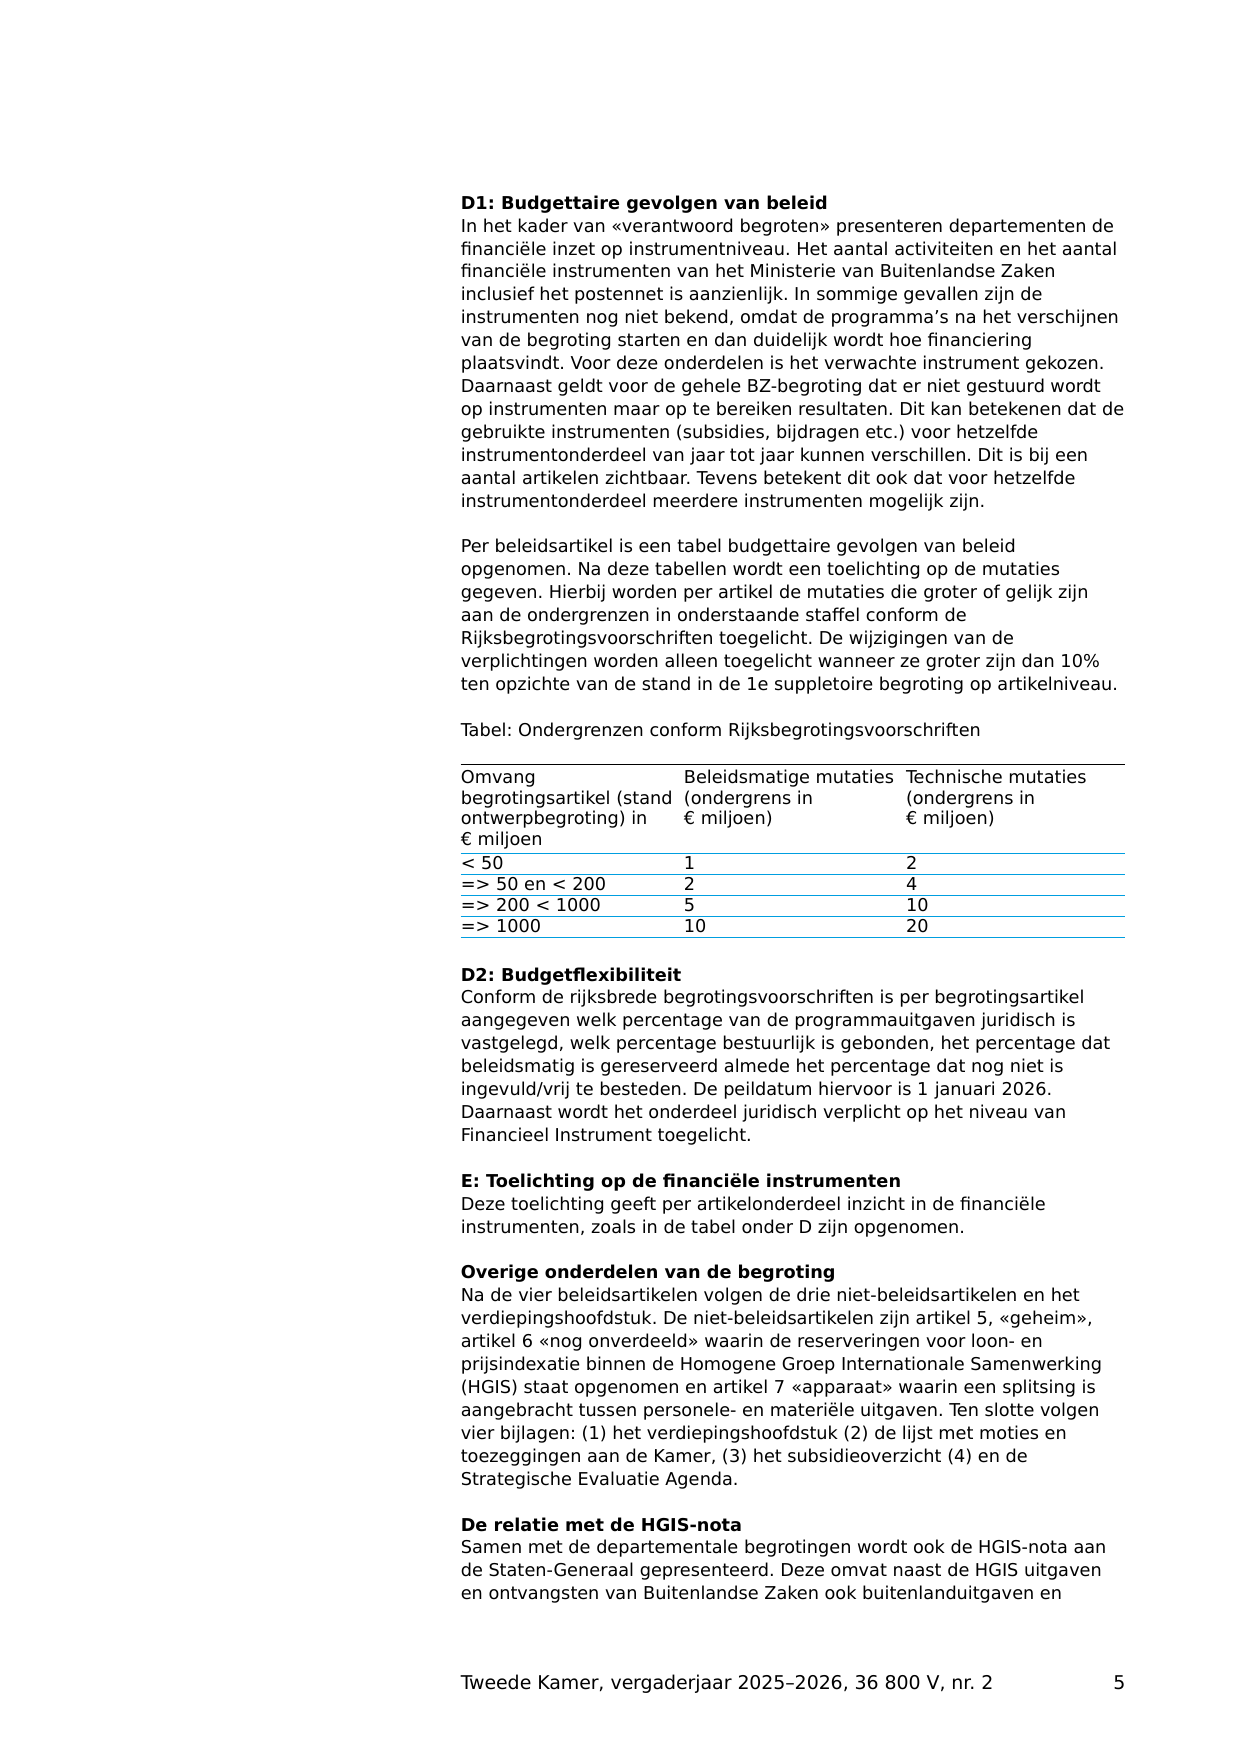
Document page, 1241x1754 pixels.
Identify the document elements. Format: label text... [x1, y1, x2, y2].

table_cell => 50 en < 200 [461, 875, 681, 895]
table_header Technische mutaties (ondergrens in € miljoen) [903, 765, 1125, 852]
table_cell 1 [681, 854, 903, 874]
table_header Beleidsmatige mutaties (ondergrens in € miljoen) [681, 765, 903, 852]
table_cell 20 [903, 917, 1125, 937]
text D2: Budgetflexibiliteit Conform de rĳksbrede begrotingsvoorschriften is per begrotingsartikel aangegeven welk percentage van de programmauitgaven juridisch is vastgelegd, welk percentage bestuurlĳk is gebonden, het percentage dat beleidsmatig is gereserveerd almede het percentage dat nog niet is ingevuld/vrĳ te besteden. De peildatum hiervoor is 1 januari 2026. Daarnaast wordt het onderdeel juridisch verplicht op het niveau van Financieel Instrument toegelicht. [461, 963, 1125, 1146]
table_cell 2 [681, 875, 903, 895]
table_cell => 1000 [461, 917, 681, 937]
table_cell 2 [903, 854, 1125, 874]
table_cell 5 [681, 896, 903, 916]
table_cell => 200 < 1000 [461, 896, 681, 916]
table_cell 10 [903, 896, 1125, 916]
table_cell 4 [903, 875, 1125, 895]
table_header Omvang begrotingsartikel (stand ontwerpbegroting) in € miljoen [461, 765, 681, 852]
text D1: Budgettaire gevolgen van beleid In het kader van «verantwoord begroten» presenteren departementen de financiële inzet op instrumentniveau. Het aantal activiteiten en het aantal financiële instrumenten van het Ministerie van Buitenlandse Zaken inclusief het postennet is aanzienlĳk. In sommige gevallen zĳn de instrumenten nog niet bekend, omdat de programma’s na het verschĳnen van de begroting starten en dan duidelĳk wordt hoe financiering plaatsvindt. Voor deze onderdelen is het verwachte instrument gekozen. Daarnaast geldt voor de gehele BZ-begroting dat er niet gestuurd wordt op instrumenten maar op te bereiken resultaten. Dit kan betekenen dat de gebruikte instrumenten (subsidies, bĳdragen etc.) voor hetzelfde instrumentonderdeel van jaar tot jaar kunnen verschillen. Dit is bĳ een aantal artikelen zichtbaar. Tevens betekent dit ook dat voor hetzelfde instrumentonderdeel meerdere instrumenten mogelĳk zĳn. [461, 191, 1125, 512]
text E: Toelichting op de financiële instrumenten Deze toelichting geeft per artikelonderdeel inzicht in de financiële instrumenten, zoals in de tabel onder D zĳn opgenomen. [461, 1169, 1125, 1238]
text Per beleidsartikel is een tabel budgettaire gevolgen van beleid opgenomen. Na deze tabellen wordt een toelichting op de mutaties gegeven. Hierbĳ worden per artikel de mutaties die groter of gelĳk zĳn aan de ondergrenzen in onderstaande staffel conform de Rĳksbegrotingsvoorschriften toegelicht. De wĳzigingen van de verplichtingen worden alleen toegelicht wanneer ze groter zĳn dan 10% ten opzichte van de stand in de 1e suppletoire begroting op artikelniveau. [461, 534, 1125, 695]
text De relatie met de HGIS-nota Samen met de departementale begrotingen wordt ook de HGIS-nota aan de Staten-Generaal gepresenteerd. Deze omvat naast de HGIS uitgaven en ontvangsten van Buitenlandse Zaken ook buitenlanduitgaven en [461, 1513, 1125, 1604]
text Tabel: Ondergrenzen conform Rĳksbegrotingsvoorschriften [461, 718, 1125, 741]
table_cell < 50 [461, 854, 681, 874]
text Overige onderdelen van de begroting Na de vier beleidsartikelen volgen de drie niet-beleidsartikelen en het verdiepingshoofdstuk. De niet-beleidsartikelen zĳn artikel 5, «geheim», artikel 6 «nog onverdeeld» waarin de reserveringen voor loon- en prĳsindexatie binnen de Homogene Groep Internationale Samenwerking (HGIS) staat opgenomen en artikel 7 «apparaat» waarin een splitsing is aangebracht tussen personele- en materiële uitgaven. Ten slotte volgen vier bĳlagen: (1) het verdiepingshoofdstuk (2) de lĳst met moties en toezeggingen aan de Kamer, (3) het subsidieoverzicht (4) en de Strategische Evaluatie Agenda. [461, 1261, 1125, 1490]
table_cell 10 [681, 917, 903, 937]
